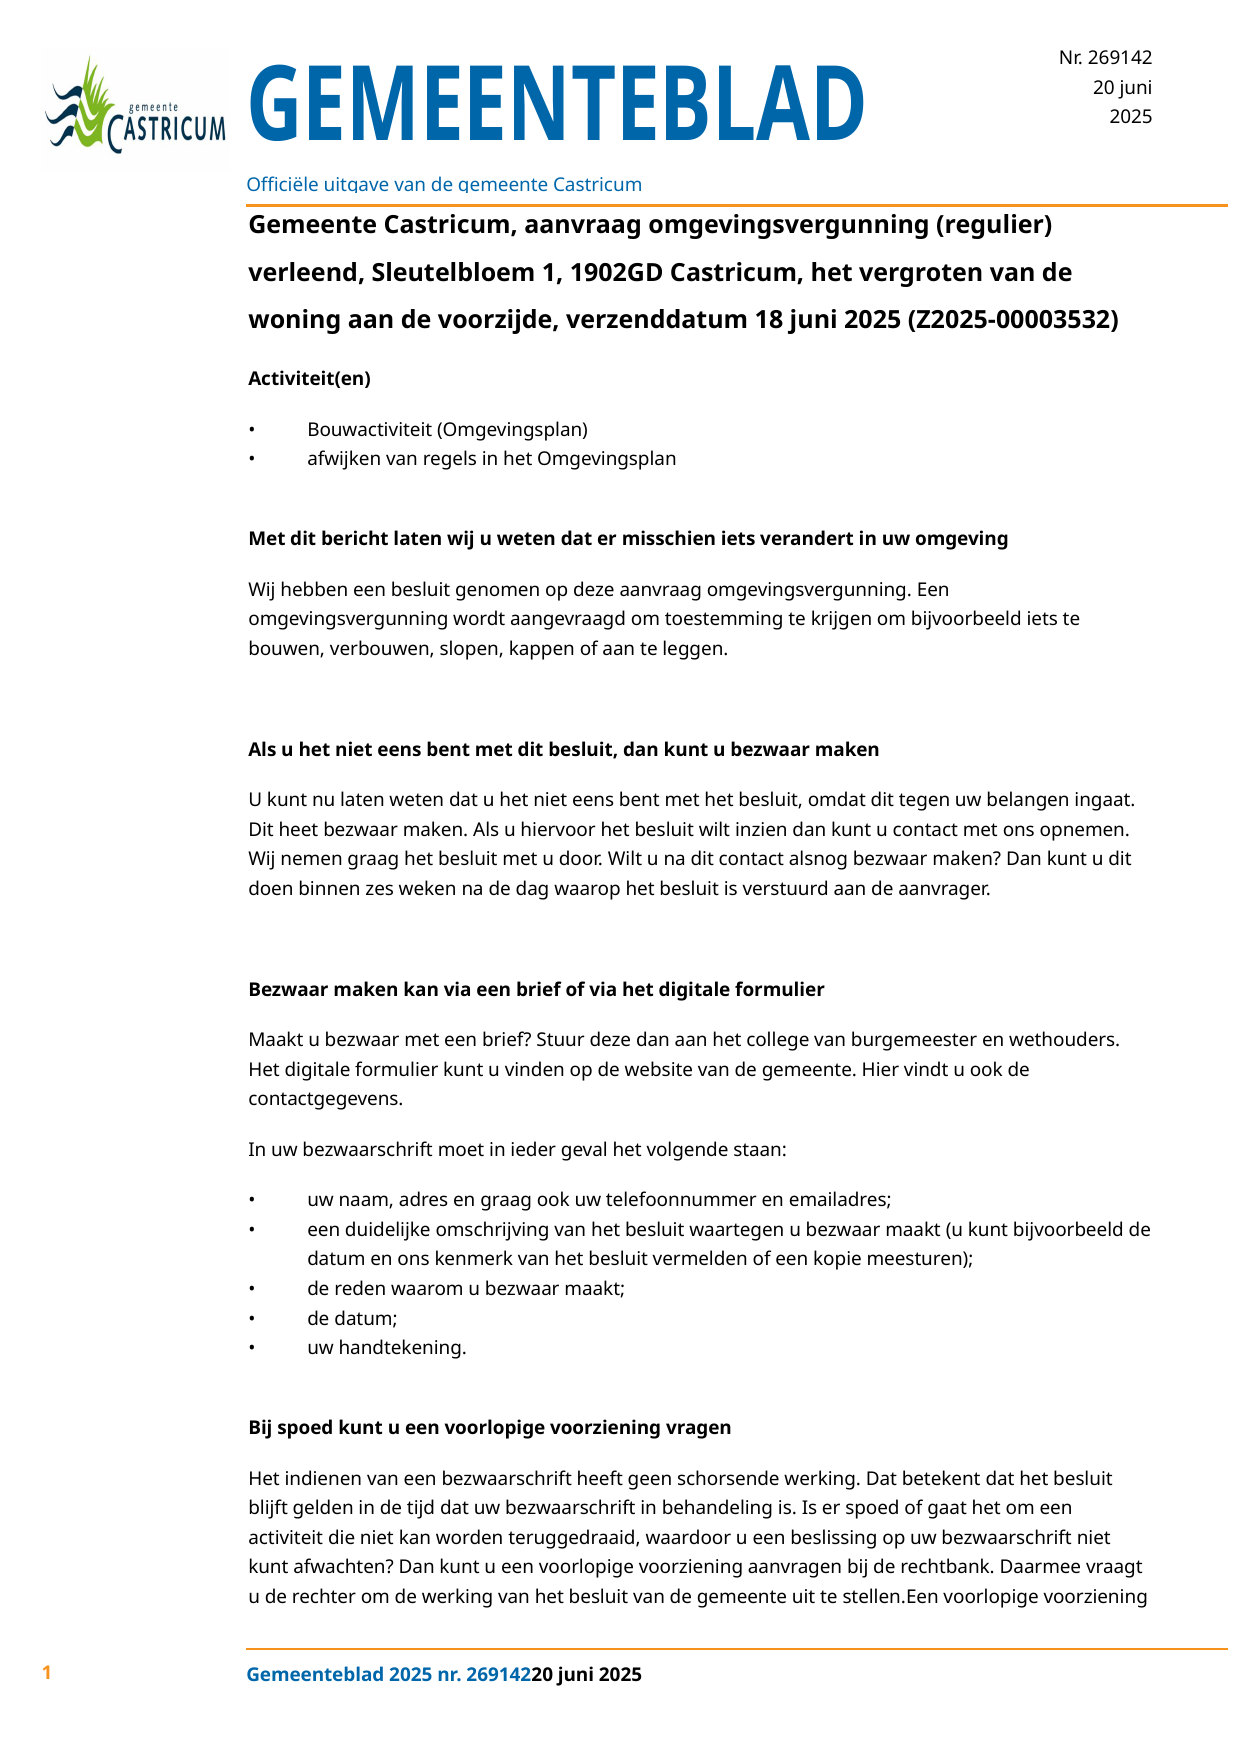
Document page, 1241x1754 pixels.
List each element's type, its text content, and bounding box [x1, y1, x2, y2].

list uw handtekening. [248, 1334, 1152, 1360]
text Wij hebben een besluit genomen op deze aanvraag omgevingsvergunning. Een omgevingsvergunning wordt aangevraagd om toestemming te krijgen om bijvoorbeeld iets te bouwen, verbouwen, slopen, kappen of aan te leggen. [248, 576, 1152, 661]
text U kunt nu laten weten dat u het niet eens bent met het besluit, omdat dit tegen uw belangen ingaat. Dit heet bezwaar maken. Als u hiervoor het besluit wilt inzien dan kunt u contact met ons opnemen. Wij nemen graag het besluit met u door. Wilt u na dit contact alsnog bezwaar maken? Dan kunt u dit doen binnen zes weken na de dag waarop het besluit is verstuurd aan de aanvrager. [248, 786, 1152, 901]
text Gemeente Castricum, aanvraag omgevingsvergunning (regulier) verleend, Sleutelbloem 1, 1902GD Castricum, het vergroten van de woning aan de voorzijde, verzenddatum 18 juni 2025 (Z2025-00003532) [248, 207, 1152, 336]
text Bezwaar maken kan via een brief of via het digitale formulier [248, 976, 1152, 1002]
text In uw bezwaarschrift moet in ieder geval het volgende staan: [248, 1136, 1152, 1162]
text Activiteit(en) [248, 366, 1152, 391]
list een duidelijke omschrijving van het besluit waartegen u bezwaar maakt (u kunt bijvoorbeeld de datum en ons kenmerk van het besluit vermelden of een kopie meesturen); [248, 1216, 1152, 1271]
list de datum; [248, 1305, 1152, 1330]
list Bouwactiviteit (Omgevingsplan) [248, 416, 1152, 442]
list de reden waarom u bezwaar maakt; [248, 1275, 1152, 1301]
list uw naam, adres en graag ook uw telefoonnummer en emailadres; [248, 1186, 1152, 1212]
list afwijken van regels in het Omgevingsplan [248, 446, 1152, 471]
text Het indienen van een bezwaarschrift heeft geen schorsende werking. Dat betekent dat het besluit blijft gelden in de tijd dat uw bezwaarschrift in behandeling is. Is er spoed of gaat het om een activiteit die niet kan worden teruggedraaid, waardoor u een beslissing op uw bezwaarschrift niet kunt afwachten? Dan kunt u een voorlopige voorziening aanvragen bij de rechtbank. Daarmee vraagt u de rechter om de werking van het besluit van de gemeente uit te stellen.Een voorlopige voorziening [248, 1465, 1152, 1609]
text Als u het niet eens bent met dit besluit, dan kunt u bezwaar maken [248, 736, 1152, 762]
text Met dit bericht laten wij u weten dat er misschien iets verandert in uw omgeving [248, 526, 1152, 551]
text Bij spoed kunt u een voorlopige voorziening vragen [248, 1414, 1152, 1440]
picture [41, 47, 231, 172]
text Maakt u bezwaar met een brief? Stuur deze dan aan het college van burgemeester en wethouders. Het digitale formulier kunt u vinden op de website van de gemeente. Hier vindt u ook de contactgegevens. [248, 1026, 1152, 1111]
